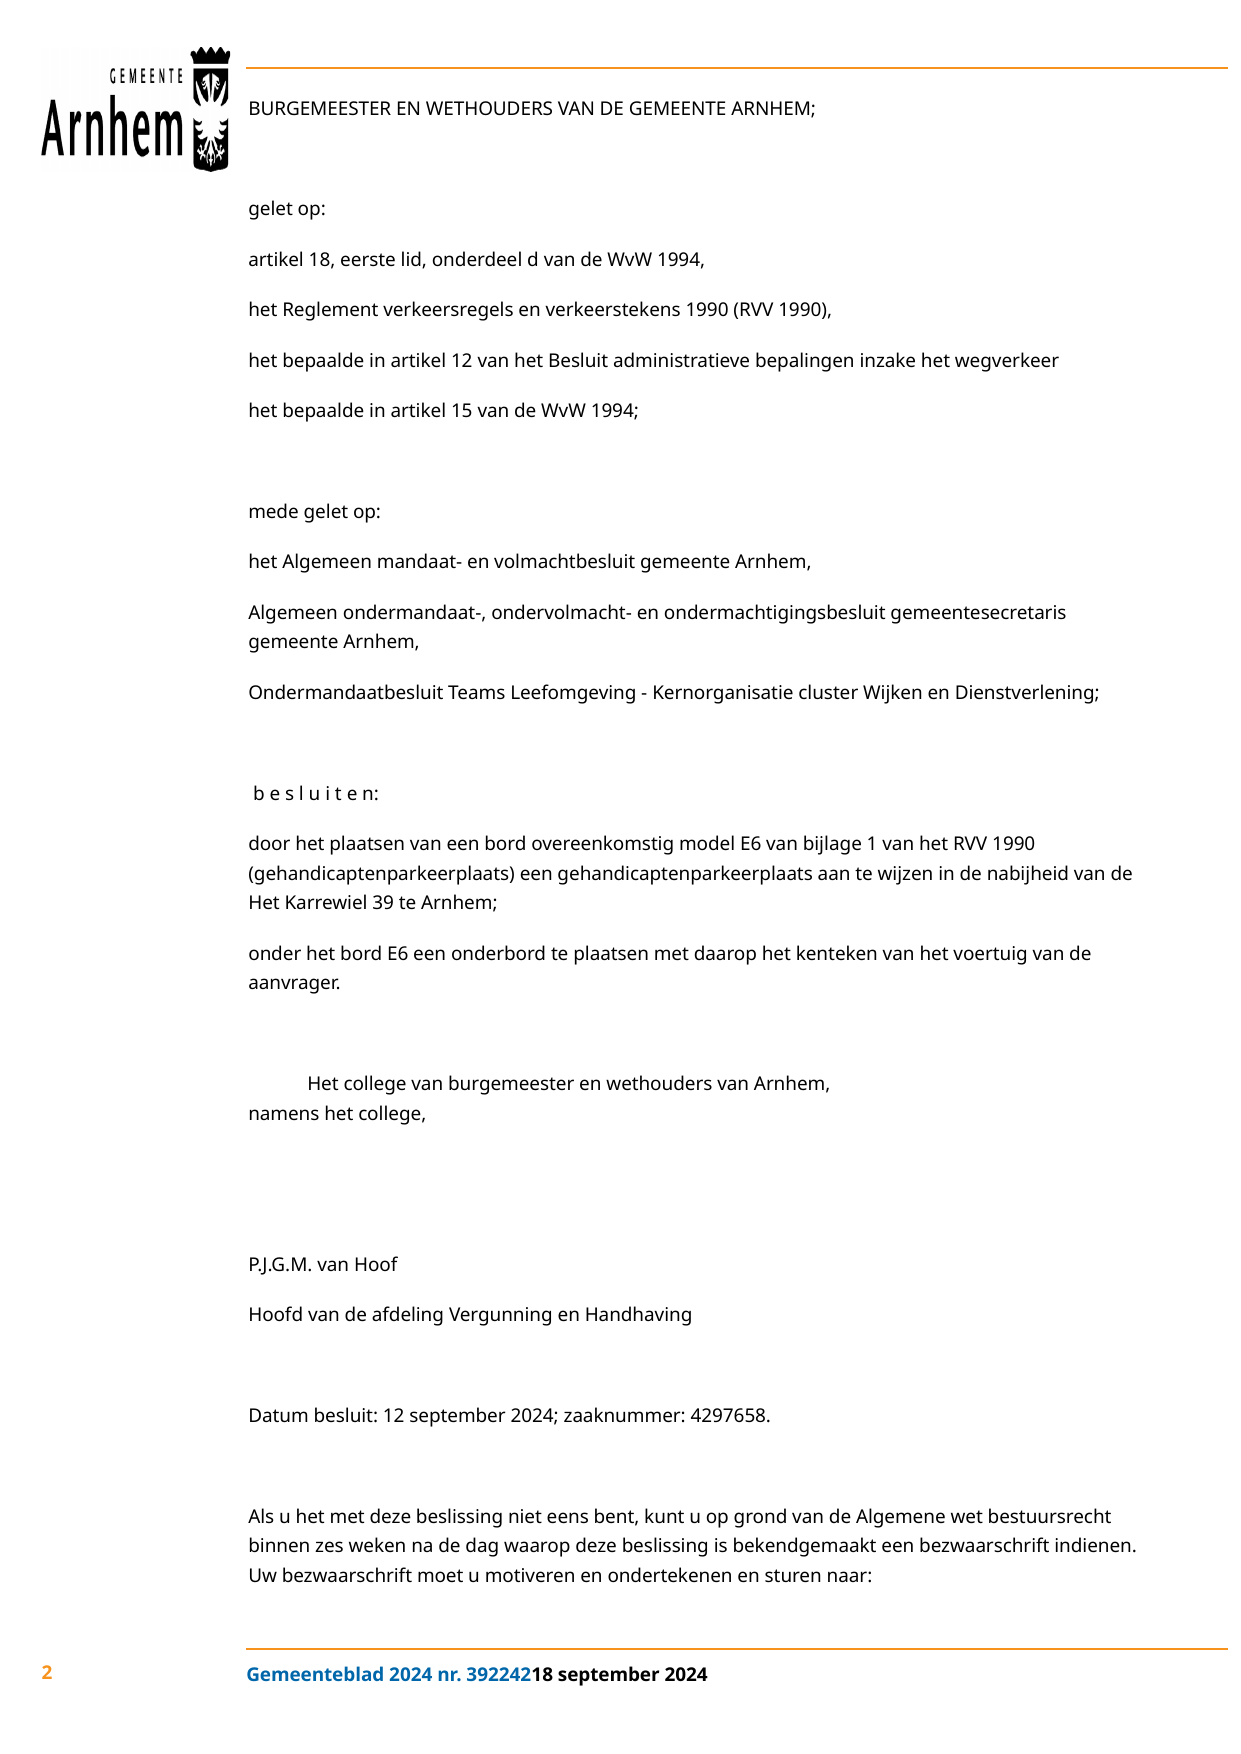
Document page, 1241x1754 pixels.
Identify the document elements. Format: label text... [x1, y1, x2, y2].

picture [41, 47, 231, 172]
list Het college van burgemeester en wethouders van Arnhem, [248, 1070, 1152, 1096]
text mede gelet op: [248, 498, 1152, 524]
text Als u het met deze beslissing niet eens bent, kunt u op grond van de Algemene wet bestuursrecht binnen zes weken na de dag waarop deze beslissing is bekendgemaakt een bezwaarschrift indienen. Uw bezwaarschrift moet u motiveren en ondertekenen en sturen naar: [248, 1503, 1152, 1588]
text BURGEMEESTER EN WETHOUDERS VAN DE GEMEENTE ARNHEM; [248, 95, 1152, 121]
text het bepaalde in artikel 12 van het Besluit administratieve bepalingen inzake het wegverkeer [248, 347, 1152, 373]
text het Reglement verkeersregels en verkeerstekens 1990 (RVV 1990), [248, 296, 1152, 322]
text Ondermandaatbesluit Teams Leefomgeving - Kernorganisatie cluster Wijken en Dienstverlening; [248, 679, 1152, 705]
text onder het bord E6 een onderbord te plaatsen met daarop het kenteken van het voertuig van de aanvrager. [248, 940, 1152, 995]
text Hoofd van de afdeling Vergunning en Handhaving [248, 1301, 1152, 1327]
text b e s l u i t e n: [248, 780, 1152, 806]
text artikel 18, eerste lid, onderdeel d van de WvW 1994, [248, 246, 1152, 272]
text het bepaalde in artikel 15 van de WvW 1994; [248, 397, 1152, 423]
text P.J.G.M. van Hoof [248, 1251, 1152, 1277]
text namens het college, [248, 1100, 1152, 1126]
text Algemeen ondermandaat-, ondervolmacht- en ondermachtigingsbesluit gemeentesecretaris gemeente Arnhem, [248, 599, 1152, 654]
text het Algemeen mandaat- en volmachtbesluit gemeente Arnhem, [248, 548, 1152, 574]
text door het plaatsen van een bord overeenkomstig model E6 van bijlage 1 van het RVV 1990 (gehandicaptenparkeerplaats) een gehandicaptenparkeerplaats aan te wijzen in de nabijheid van de Het Karrewiel 39 te Arnhem; [248, 830, 1152, 915]
text Datum besluit: 12 september 2024; zaaknummer: 4297658. [248, 1402, 1152, 1428]
text gelet op: [248, 196, 1152, 221]
